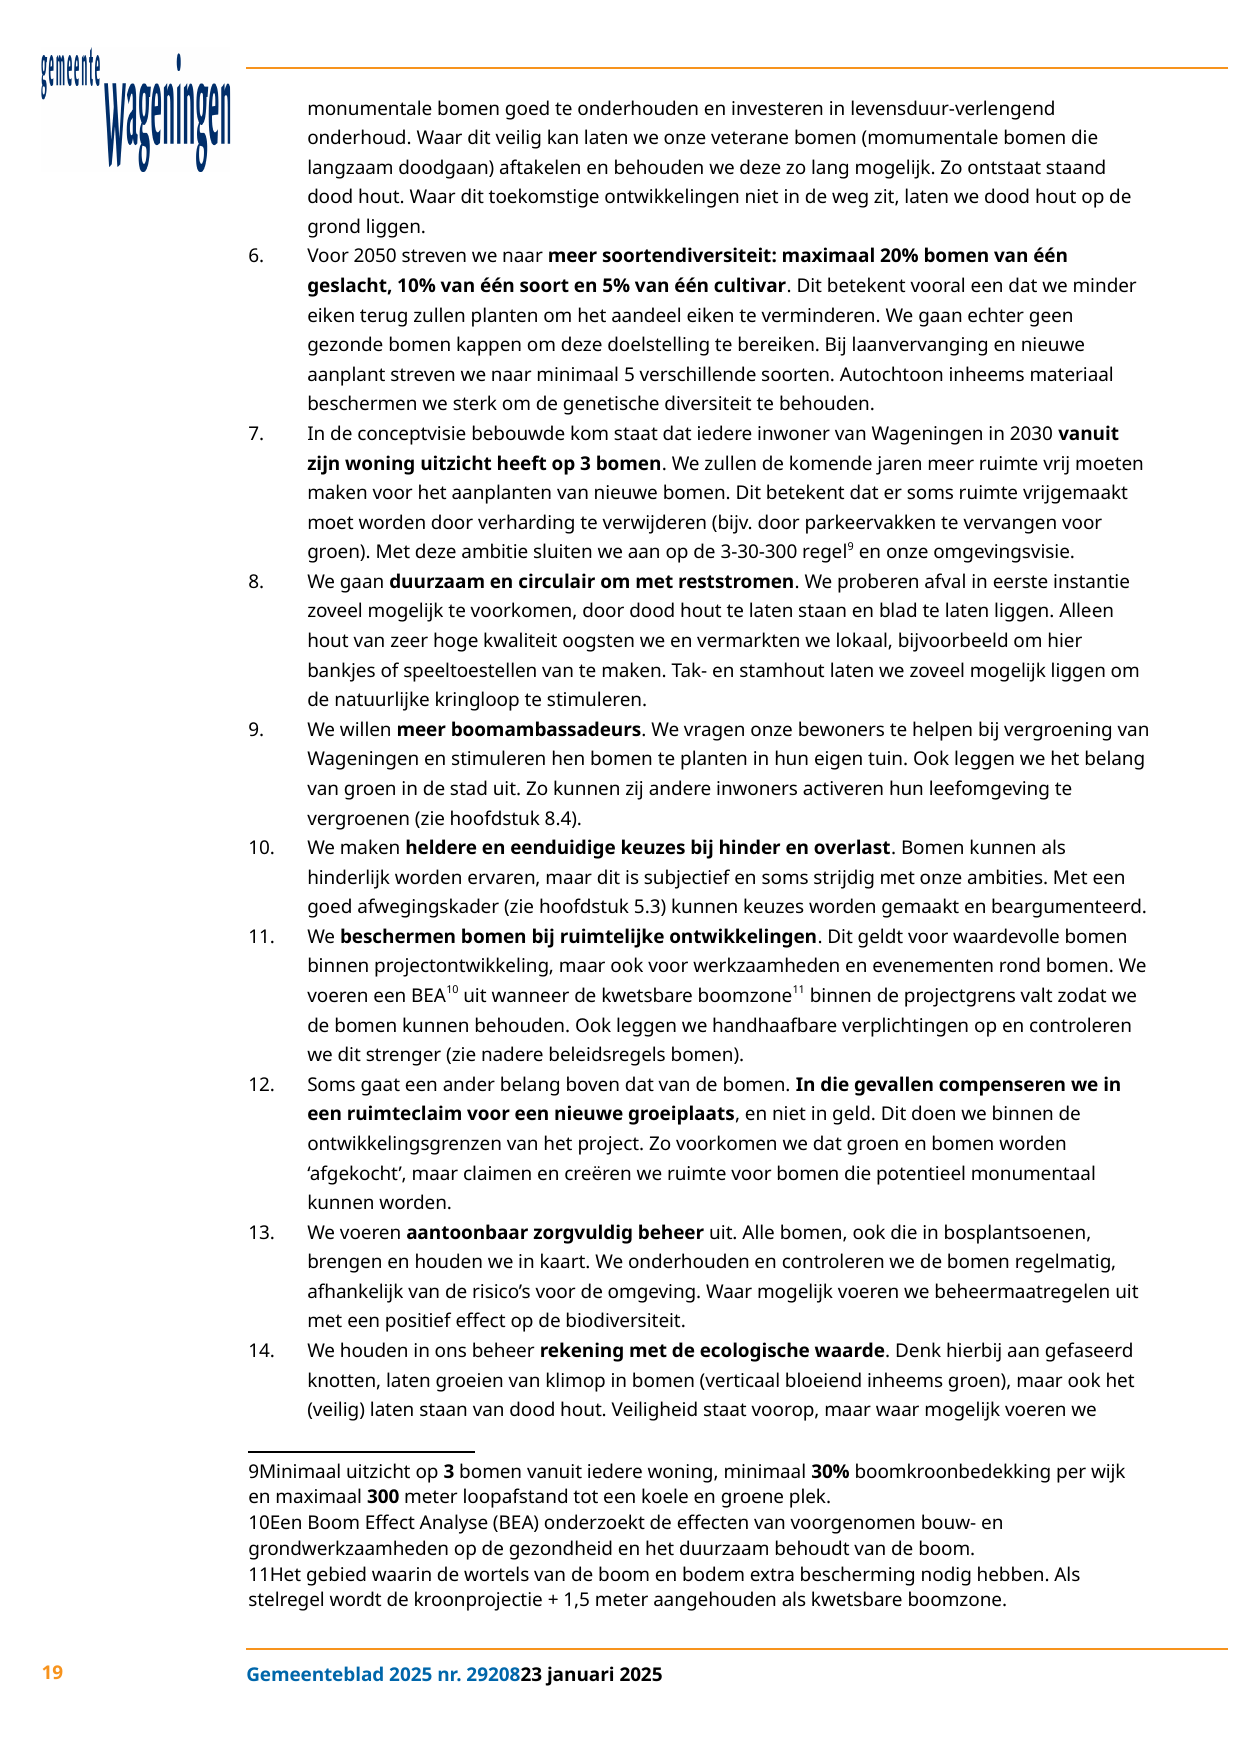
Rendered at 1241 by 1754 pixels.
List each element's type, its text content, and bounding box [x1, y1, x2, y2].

list We maken heldere en eenduidige keuzes bij hinder en overlast. Bomen kunnen als hinderlijk worden ervaren, maar dit is subjectief en soms strijdig met onze ambities. Met een goed afwegingskader (zie hoofdstuk 5.3) kunnen keuzes worden gemaakt en beargumenteerd. [248, 834, 1152, 919]
list In de conceptvisie bebouwde kom staat dat iedere inwoner van Wageningen in 2030 vanuit zijn woning uitzicht heeft op 3 bomen. We zullen de komende jaren meer ruimte vrij moeten maken voor het aanplanten van nieuwe bomen. Dit betekent dat er soms ruimte vrijgemaakt moet worden door verharding te verwijderen (bijv. door parkeervakken te vervangen voor groen). Met deze ambitie sluiten we aan op de 3-30-300 regel en onze omgevingsvisie. [248, 420, 1152, 564]
list Voor 2050 streven we naar meer soortendiversiteit: maximaal 20% bomen van één geslacht, 10% van één soort en 5% van één cultivar. Dit betekent vooral een dat we minder eiken terug zullen planten om het aandeel eiken te verminderen. We gaan echter geen gezonde bomen kappen om deze doelstelling te bereiken. Bij laanvervanging en nieuwe aanplant streven we naar minimaal 5 verschillende soorten. Autochtoon inheems materiaal beschermen we sterk om de genetische diversiteit te behouden. [248, 243, 1152, 416]
list We houden in ons beheer rekening met de ecologische waarde. Denk hierbij aan gefaseerd knotten, laten groeien van klimop in bomen (verticaal bloeiend inheems groen), maar ook het (veilig) laten staan van dood hout. Veiligheid staat voorop, maar waar mogelijk voeren we [248, 1337, 1152, 1422]
list monumentale bomen goed te onderhouden en investeren in levensduur-verlengend onderhoud. Waar dit veilig kan laten we onze veterane bomen (momumentale bomen die langzaam doodgaan) aftakelen en behouden we deze zo lang mogelijk. Zo ontstaat staand dood hout. Waar dit toekomstige ontwikkelingen niet in de weg zit, laten we dood hout op de grond liggen. [248, 95, 1152, 239]
list Het gebied waarin de wortels van de boom en bodem extra bescherming nodig hebben. Als stelregel wordt de kroonprojectie + 1,5 meter aangehouden als kwetsbare boomzone. [248, 1561, 1152, 1612]
list We willen meer boomambassadeurs. We vragen onze bewoners te helpen bij vergroening van Wageningen en stimuleren hen bomen te planten in hun eigen tuin. Ook leggen we het belang van groen in de stad uit. Zo kunnen zij andere inwoners activeren hun leefomgeving te vergroenen (zie hoofdstuk 8.4). [248, 716, 1152, 831]
list Soms gaat een ander belang boven dat van de bomen. In die gevallen compenseren we in een ruimteclaim voor een nieuwe groeiplaats, en niet in geld. Dit doen we binnen de ontwikkelingsgrenzen van het project. Zo voorkomen we dat groen en bomen worden ‘afgekocht’, maar claimen en creëren we ruimte voor bomen die potentieel monumentaal kunnen worden. [248, 1071, 1152, 1215]
list We beschermen bomen bij ruimtelijke ontwikkelingen. Dit geldt voor waardevolle bomen binnen projectontwikkeling, maar ook voor werkzaamheden en evenementen rond bomen. We voeren een BEA uit wanneer de kwetsbare boomzone binnen de projectgrens valt zodat we de bomen kunnen behouden. Ook leggen we handhaafbare verplichtingen op en controleren we dit strenger (zie nadere beleidsregels bomen). [248, 923, 1152, 1067]
list Minimaal uitzicht op 3 bomen vanuit iedere woning, minimaal 30% boomkroonbedekking per wijk en maximaal 300 meter loopafstand tot een koele en groene plek. [248, 1458, 1152, 1509]
list Een Boom Effect Analyse (BEA) onderzoekt de effecten van voorgenomen bouw- en grondwerkzaamheden op de gezondheid en het duurzaam behoudt van de boom. [248, 1509, 1152, 1561]
list We voeren aantoonbaar zorgvuldig beheer uit. Alle bomen, ook die in bosplantsoenen, brengen en houden we in kaart. We onderhouden en controleren we de bomen regelmatig, afhankelijk van de risico’s voor de omgeving. Waar mogelijk voeren we beheermaatregelen uit met een positief effect op de biodiversiteit. [248, 1219, 1152, 1333]
list We gaan duurzaam en circulair om met reststromen. We proberen afval in eerste instantie zoveel mogelijk te voorkomen, door dood hout te laten staan en blad te laten liggen. Alleen hout van zeer hoge kwaliteit oogsten we en vermarkten we lokaal, bijvoorbeeld om hier bankjes of speeltoestellen van te maken. Tak- en stamhout laten we zoveel mogelijk liggen om de natuurlijke kringloop te stimuleren. [248, 568, 1152, 712]
picture [41, 47, 231, 172]
